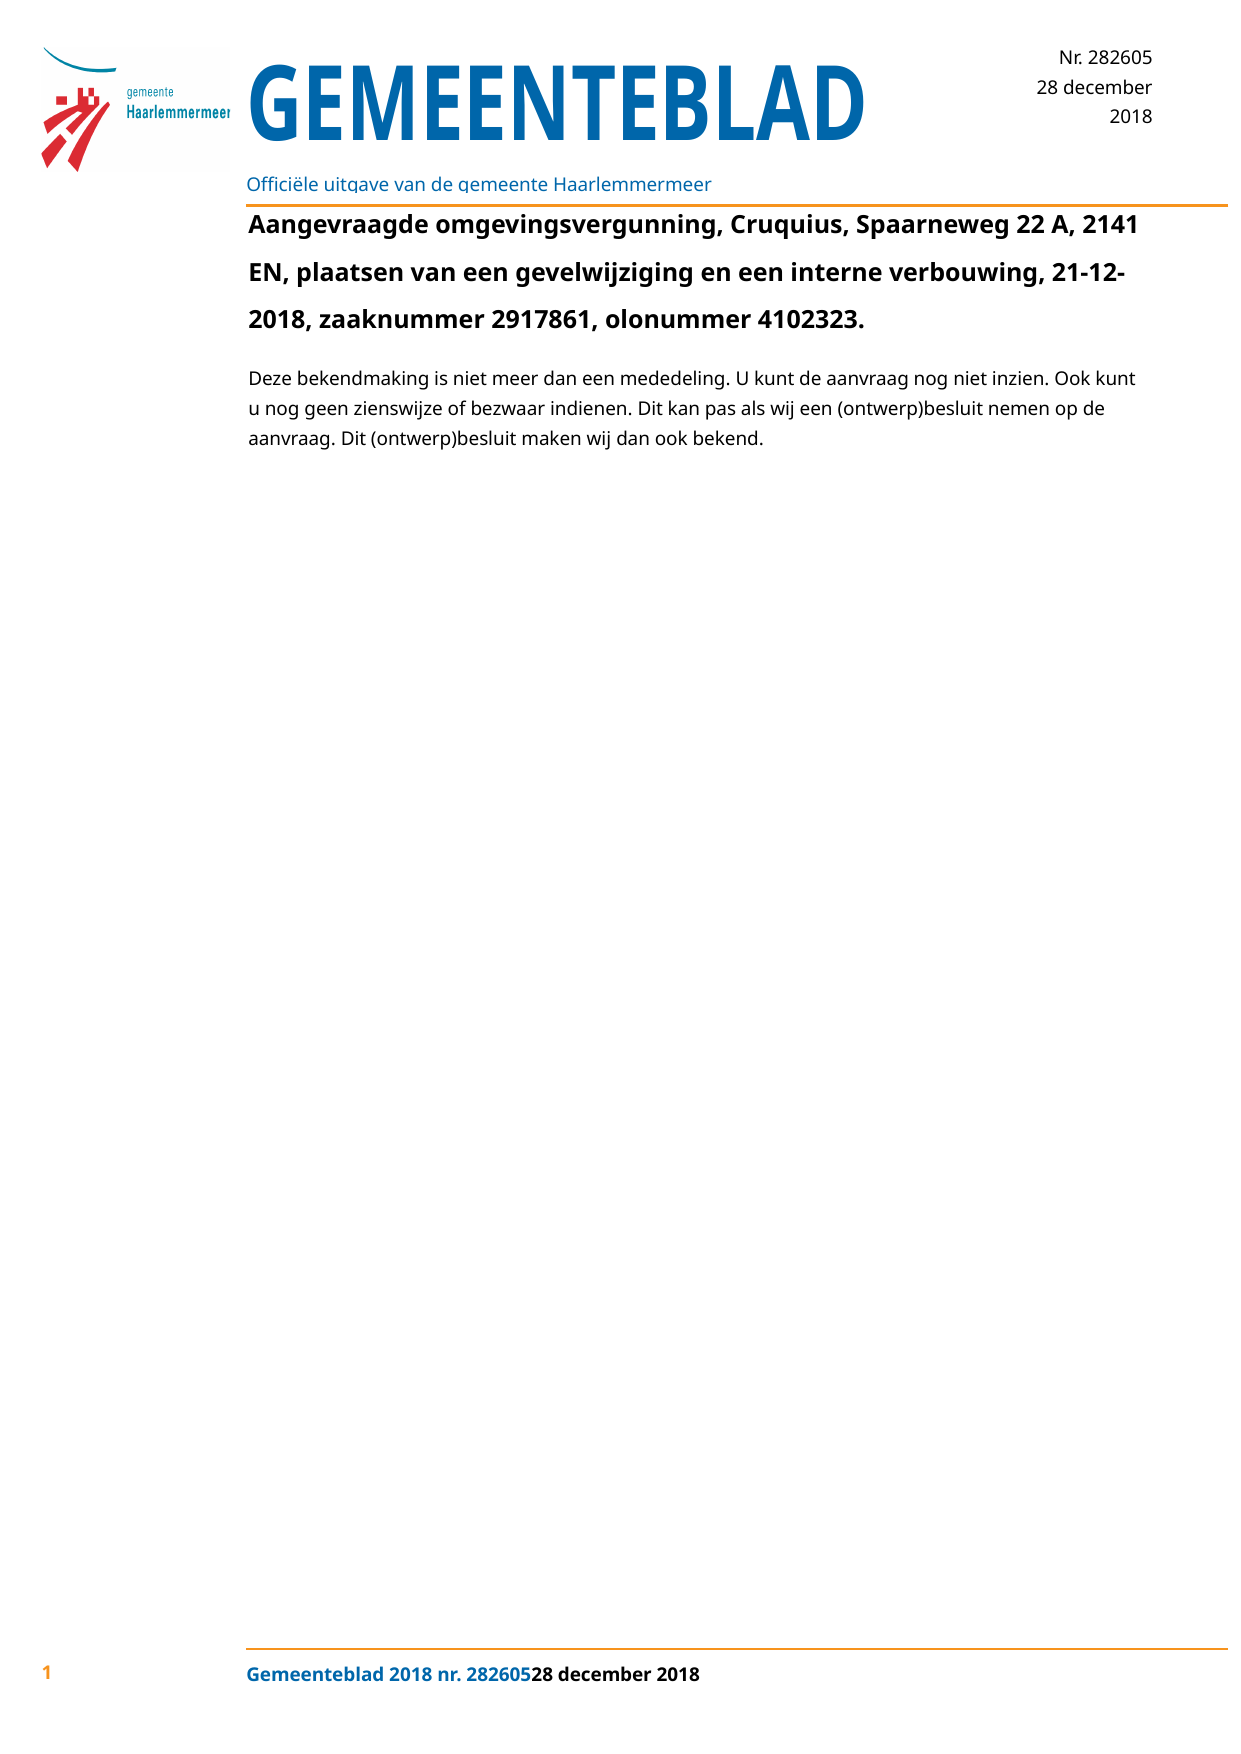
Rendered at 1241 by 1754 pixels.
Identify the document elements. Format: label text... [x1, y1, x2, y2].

text Deze bekendmaking is niet meer dan een mededeling. U kunt de aanvraag nog niet inzien. Ook kunt u nog geen zienswijze of bezwaar indienen. Dit kan pas als wij een (ontwerp)besluit nemen op de aanvraag. Dit (ontwerp)besluit maken wij dan ook bekend. [248, 366, 1152, 450]
text Aangevraagde omgevingsvergunning, Cruquius, Spaarneweg 22 A, 2141 EN, plaatsen van een gevelwijziging en een interne verbouwing, 21-12-2018, zaaknummer 2917861, olonummer 4102323. [248, 207, 1152, 336]
picture [41, 47, 231, 172]
